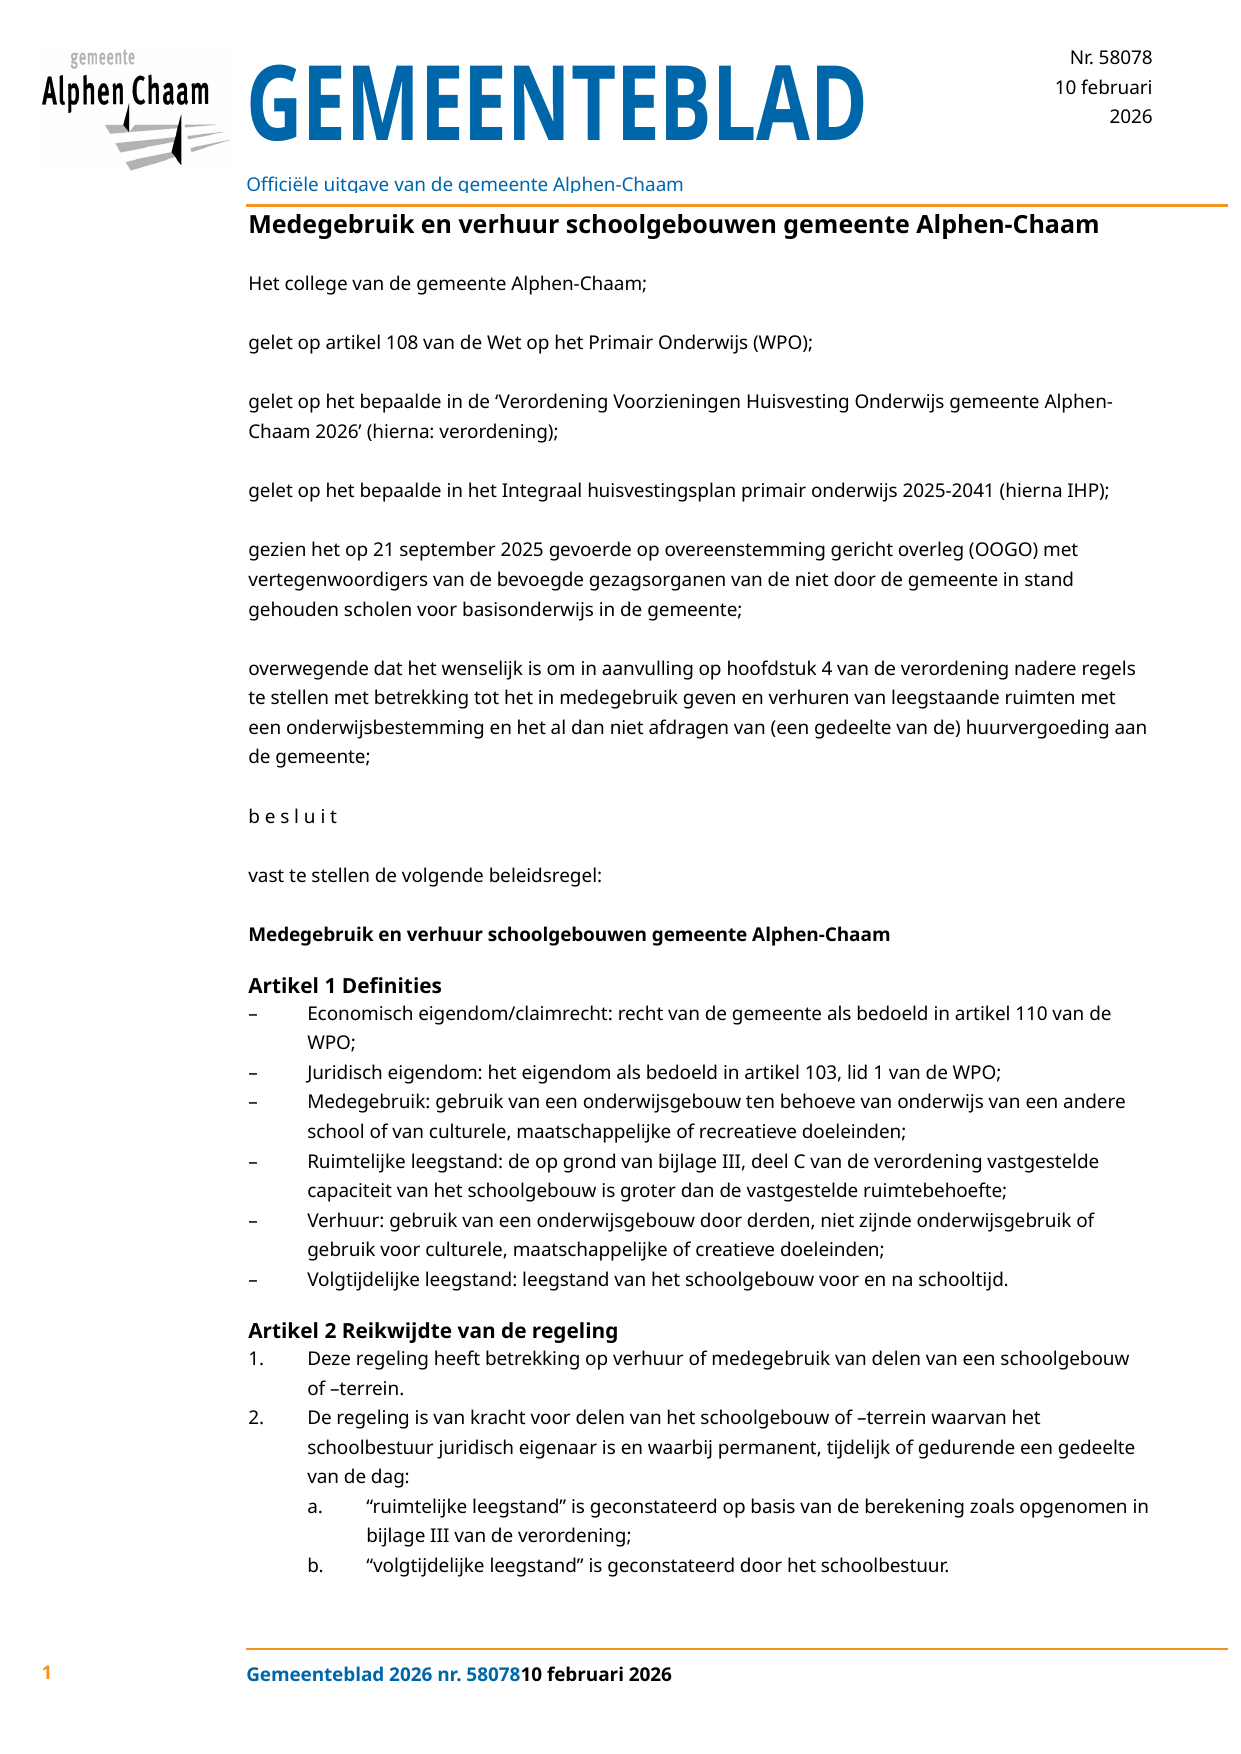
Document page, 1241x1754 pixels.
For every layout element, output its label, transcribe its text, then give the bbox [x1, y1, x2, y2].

list Economisch eigendom/claimrecht: recht van de gemeente als bedoeld in artikel 110 van de WPO; [248, 1000, 1152, 1055]
list Juridisch eigendom: het eigendom als bedoeld in artikel 103, lid 1 van de WPO; [248, 1059, 1152, 1085]
list Medegebruik: gebruik van een onderwijsgebouw ten behoeve van onderwijs van een andere school of van culturele, maatschappelijke of recreatieve doeleinden; [248, 1089, 1152, 1144]
list De regeling is van kracht voor delen van het schoolgebouw of –terrein waarvan het schoolbestuur juridisch eigenaar is en waarbij permanent, tijdelijk of gedurende een gedeelte van de dag: [248, 1404, 1152, 1489]
text b e s l u i t [248, 803, 1152, 828]
text overwegende dat het wenselijk is om in aanvulling op hoofdstuk 4 van de verordening nadere regels te stellen met betrekking tot het in medegebruik geven en verhuren van leegstaande ruimten met een onderwijsbestemming en het al dan niet afdragen van (een gedeelte van de) huurvergoeding aan de gemeente; [248, 655, 1152, 769]
text Medegebruik en verhuur schoolgebouwen gemeente Alphen-Chaam [248, 207, 1152, 241]
list “ruimtelijke leegstand” is geconstateerd op basis van de berekening zoals opgenomen in bijlage III van de verordening; [307, 1493, 1152, 1548]
text Artikel 2 Reikwijdte van de regeling [248, 1317, 1152, 1345]
list “volgtijdelijke leegstand” is geconstateerd door het schoolbestuur. [307, 1552, 1152, 1578]
list Verhuur: gebruik van een onderwijsgebouw door derden, niet zijnde onderwijsgebruik of gebruik voor culturele, maatschappelijke of creatieve doeleinden; [248, 1207, 1152, 1262]
list Volgtijdelijke leegstand: leegstand van het schoolgebouw voor en na schooltijd. [248, 1266, 1152, 1292]
picture [41, 47, 231, 172]
text gezien het op 21 september 2025 gevoerde op overeenstemming gericht overleg (OOGO) met vertegenwoordigers van de bevoegde gezagsorganen van de niet door de gemeente in stand gehouden scholen voor basisonderwijs in de gemeente; [248, 537, 1152, 621]
text gelet op het bepaalde in het Integraal huisvestingsplan primair onderwijs 2025-2041 (hierna IHP); [248, 477, 1152, 503]
text vast te stellen de volgende beleidsregel: [248, 862, 1152, 888]
list Ruimtelijke leegstand: de op grond van bijlage III, deel C van de verordening vastgestelde capaciteit van het schoolgebouw is groter dan de vastgestelde ruimtebehoefte; [248, 1148, 1152, 1203]
text gelet op artikel 108 van de Wet op het Primair Onderwijs (WPO); [248, 329, 1152, 355]
text gelet op het bepaalde in de ‘Verordening Voorzieningen Huisvesting Onderwijs gemeente Alphen-Chaam 2026’ (hierna: verordening); [248, 389, 1152, 444]
text Artikel 1 Definities [248, 972, 1152, 1000]
text Medegebruik en verhuur schoolgebouwen gemeente Alphen-Chaam [248, 921, 1152, 947]
text Het college van de gemeente Alphen-Chaam; [248, 270, 1152, 296]
list Deze regeling heeft betrekking op verhuur of medegebruik van delen van een schoolgebouw of –terrein. [248, 1345, 1152, 1400]
